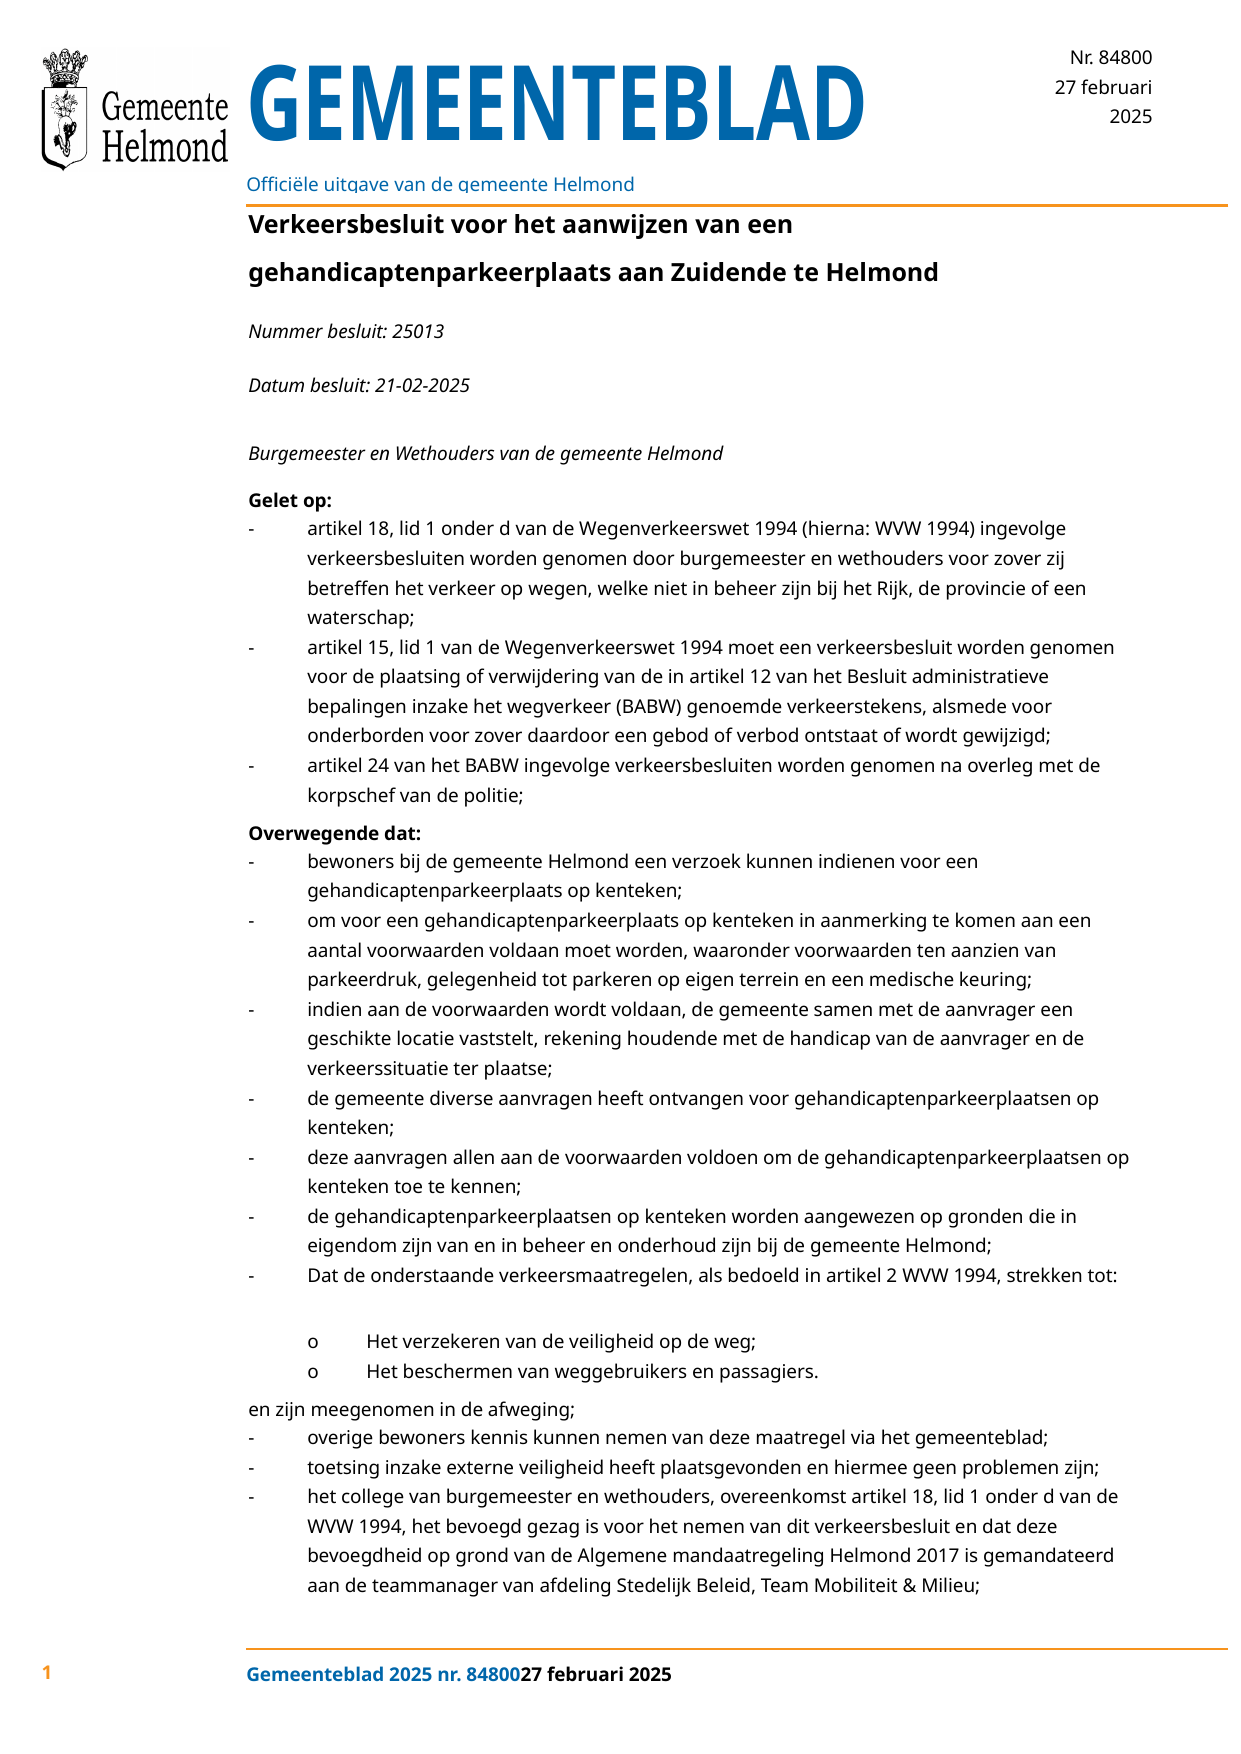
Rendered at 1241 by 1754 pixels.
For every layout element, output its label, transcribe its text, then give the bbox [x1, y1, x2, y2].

list toetsing inzake externe veiligheid heeft plaatsgevonden en hiermee geen problemen zijn; [248, 1454, 1152, 1480]
list het college van burgemeester en wethouders, overeenkomst artikel 18, lid 1 onder d van de WVW 1994, het bevoegd gezag is voor het nemen van dit verkeersbesluit en dat deze bevoegdheid op grond van de Algemene mandaatregeling Helmond 2017 is gemandateerd aan de teammanager van afdeling Stedelijk Beleid, Team Mobiliteit & Milieu; [248, 1483, 1152, 1598]
text Nummer besluit: 25013 [248, 318, 1152, 344]
text Datum besluit: 21-02-2025 [248, 372, 1152, 398]
list de gehandicaptenparkeerplaatsen op kenteken worden aangewezen op gronden die in eigendom zijn van en in beheer en onderhoud zijn bij de gemeente Helmond; [248, 1203, 1152, 1258]
list deze aanvragen allen aan de voorwaarden voldoen om de gehandicaptenparkeerplaatsen op kenteken toe te kennen; [248, 1144, 1152, 1199]
list Dat de onderstaande verkeersmaatregelen, als bedoeld in artikel 2 WVW 1994, strekken tot: [248, 1262, 1152, 1288]
list artikel 18, lid 1 onder d van de Wegenverkeerswet 1994 (hierna: WVW 1994) ingevolge verkeersbesluiten worden genomen door burgemeester en wethouders voor zover zij betreffen het verkeer op wegen, welke niet in beheer zijn bij het Rijk, de provincie of een waterschap; [248, 516, 1152, 630]
list artikel 15, lid 1 van de Wegenverkeerswet 1994 moet een verkeersbesluit worden genomen voor de plaatsing of verwijdering van de in artikel 12 van het Besluit administratieve bepalingen inzake het wegverkeer (BABW) genoemde verkeerstekens, alsmede voor onderborden voor zover daardoor een gebod of verbod ontstaat of wordt gewijzigd; [248, 634, 1152, 748]
text Verkeersbesluit voor het aanwijzen van een gehandicaptenparkeerplaats aan Zuidende te Helmond [248, 207, 1152, 288]
list om voor een gehandicaptenparkeerplaats op kenteken in aanmerking te komen aan een aantal voorwaarden voldaan moet worden, waaronder voorwaarden ten aanzien van parkeerdruk, gelegenheid tot parkeren op eigen terrein en een medische keuring; [248, 907, 1152, 992]
text Burgemeester en Wethouders van de gemeente Helmond [248, 440, 1152, 465]
text Overwegende dat: [248, 820, 1152, 846]
list Het beschermen van weggebruikers en passagiers. [307, 1358, 1152, 1384]
text en zijn meegenomen in de afweging; [248, 1396, 1152, 1422]
list bewoners bij de gemeente Helmond een verzoek kunnen indienen voor een gehandicaptenparkeerplaats op kenteken; [248, 848, 1152, 903]
list Het verzekeren van de veiligheid op de weg; [307, 1328, 1152, 1354]
list overige bewoners kennis kunnen nemen van deze maatregel via het gemeenteblad; [248, 1424, 1152, 1450]
picture [41, 47, 231, 172]
text Gelet op: [248, 487, 1152, 513]
list de gemeente diverse aanvragen heeft ontvangen voor gehandicaptenparkeerplaatsen op kenteken; [248, 1085, 1152, 1140]
list indien aan de voorwaarden wordt voldaan, de gemeente samen met de aanvrager een geschikte locatie vaststelt, rekening houdende met de handicap van de aanvrager en de verkeerssituatie ter plaatse; [248, 996, 1152, 1081]
list artikel 24 van het BABW ingevolge verkeersbesluiten worden genomen na overleg met de korpschef van de politie; [248, 752, 1152, 808]
